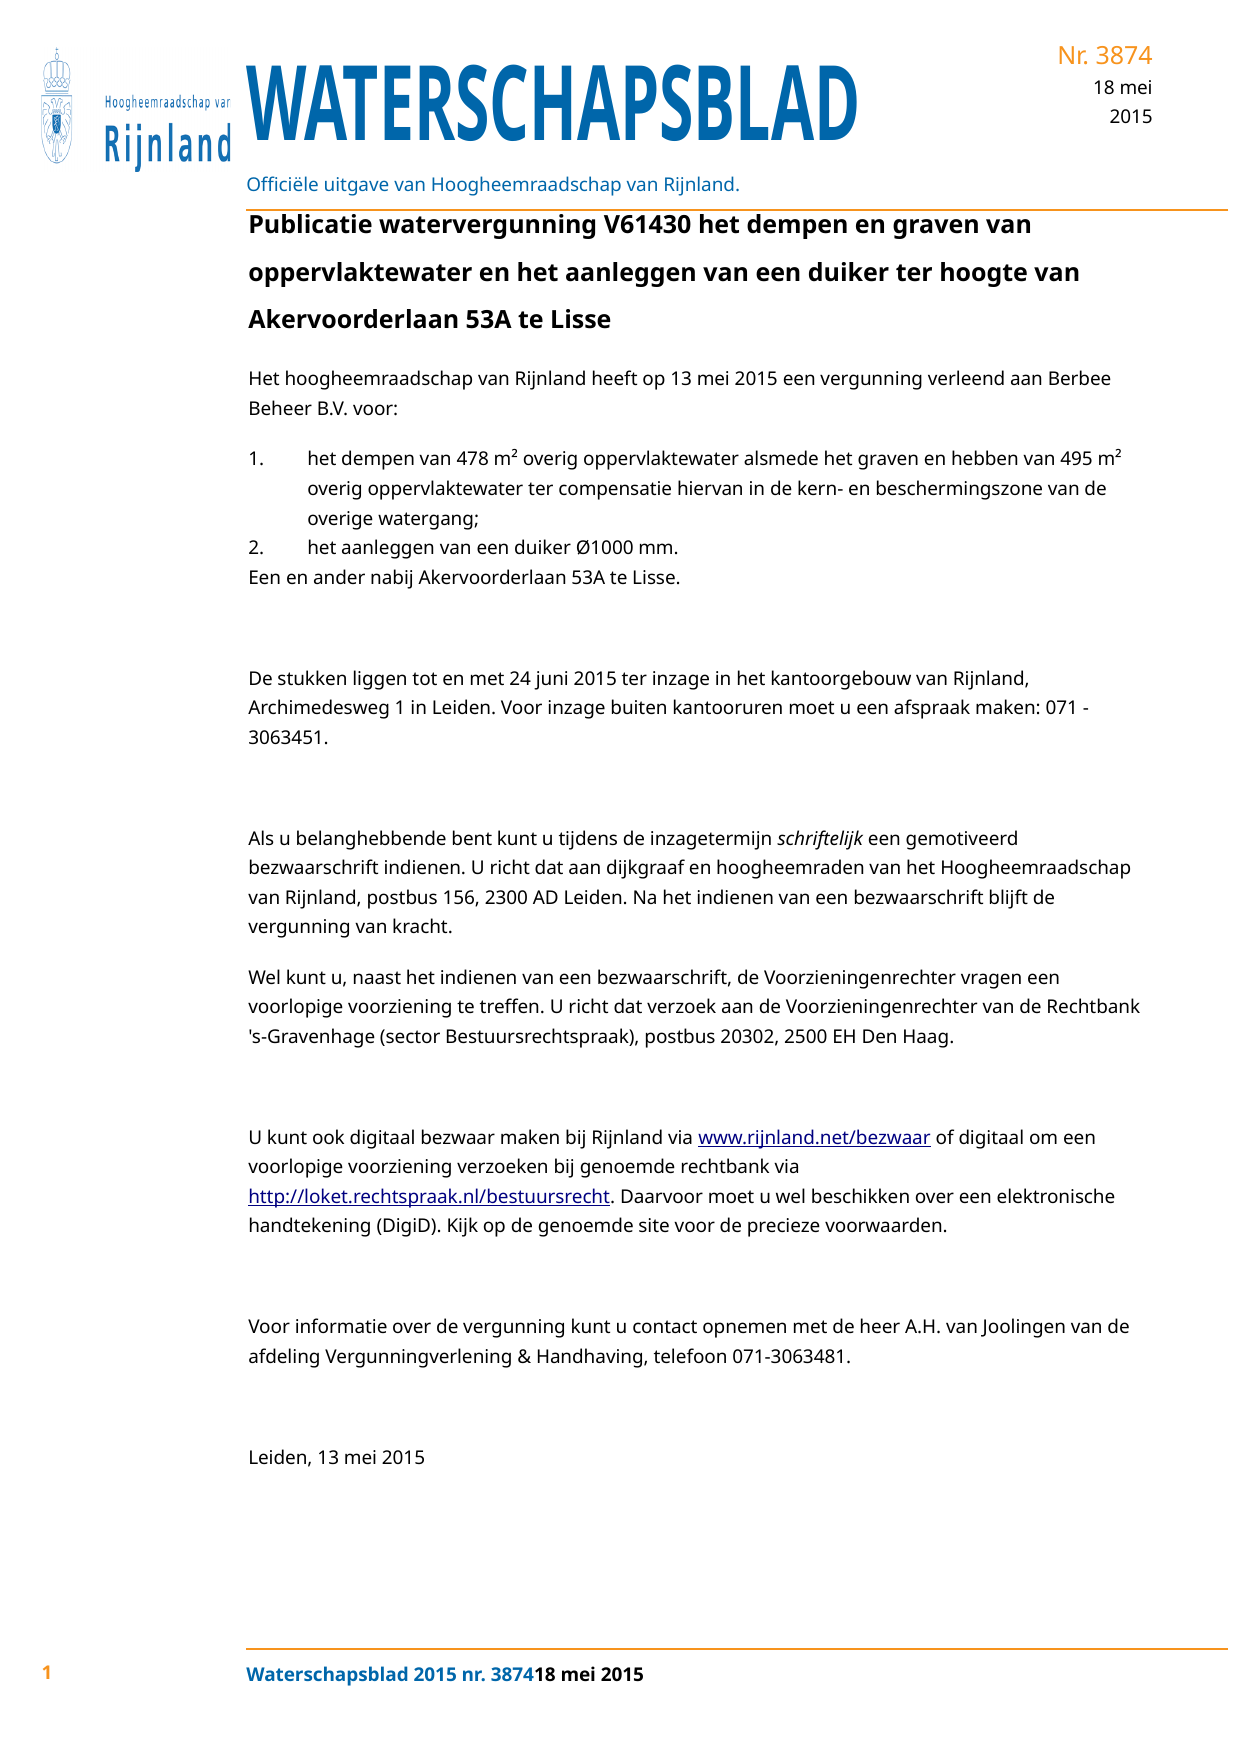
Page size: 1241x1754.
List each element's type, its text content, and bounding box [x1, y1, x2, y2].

picture [41, 47, 231, 172]
text Als u belanghebbende bent kunt u tijdens de inzagetermijn schriftelijk een gemotiveerd bezwaarschrift indienen. U richt dat aan dijkgraaf en hoogheemraden van het Hoogheemraadschap van Rijnland, postbus 156, 2300 AD Leiden. Na het indienen van een bezwaarschrift blijft de vergunning van kracht. [248, 825, 1152, 939]
text Een en ander nabij Akervoorderlaan 53A te Lisse. [248, 564, 1152, 589]
text De stukken liggen tot en met 24 juni 2015 ter inzage in het kantoorgebouw van Rijnland, Archimedesweg 1 in Leiden. Voor inzage buiten kantooruren moet u een afspraak maken: 071 - 3063451. [248, 665, 1152, 749]
text Publicatie watervergunning V61430 het dempen en graven van oppervlaktewater en het aanleggen van een duiker ter hoogte van Akervoorderlaan 53A te Lisse [248, 211, 1152, 336]
text Wel kunt u, naast het indienen van een bezwaarschrift, de Voorzieningenrechter vragen een voorlopige voorziening te treffen. U richt dat verzoek aan de Voorzieningenrechter van de Rechtbank 's-Gravenhage (sector Bestuursrechtspraak), postbus 20302, 2500 EH Den Haag. [248, 964, 1152, 1049]
text Het hoogheemraadschap van Rijnland heeft op 13 mei 2015 een vergunning verleend aan Berbee Beheer B.V. voor: [248, 366, 1152, 421]
text Voor informatie over de vergunning kunt u contact opnemen met de heer A.H. van Joolingen van de afdeling Vergunningverlening & Handhaving, telefoon 071-3063481. [248, 1313, 1152, 1369]
list het dempen van 478 m² overig oppervlaktewater alsmede het graven en hebben van 495 m² overig oppervlaktewater ter compensatie hiervan in de kern- en beschermingszone van de overige watergang; [248, 446, 1152, 530]
list het aanleggen van een duiker Ø1000 mm. [248, 534, 1152, 560]
text Leiden, 13 mei 2015 [248, 1444, 1152, 1469]
text U kunt ook digitaal bezwaar maken bij Rijnland via www.rijnland.net/bezwaar of digitaal om een voorlopige voorziening verzoeken bij genoemde rechtbank via http://loket.rechtspraak.nl/bestuursrecht. Daarvoor moet u wel beschikken over een elektronische handtekening (DigiD). Kijk op de genoemde site voor de precieze voorwaarden. [248, 1124, 1152, 1238]
